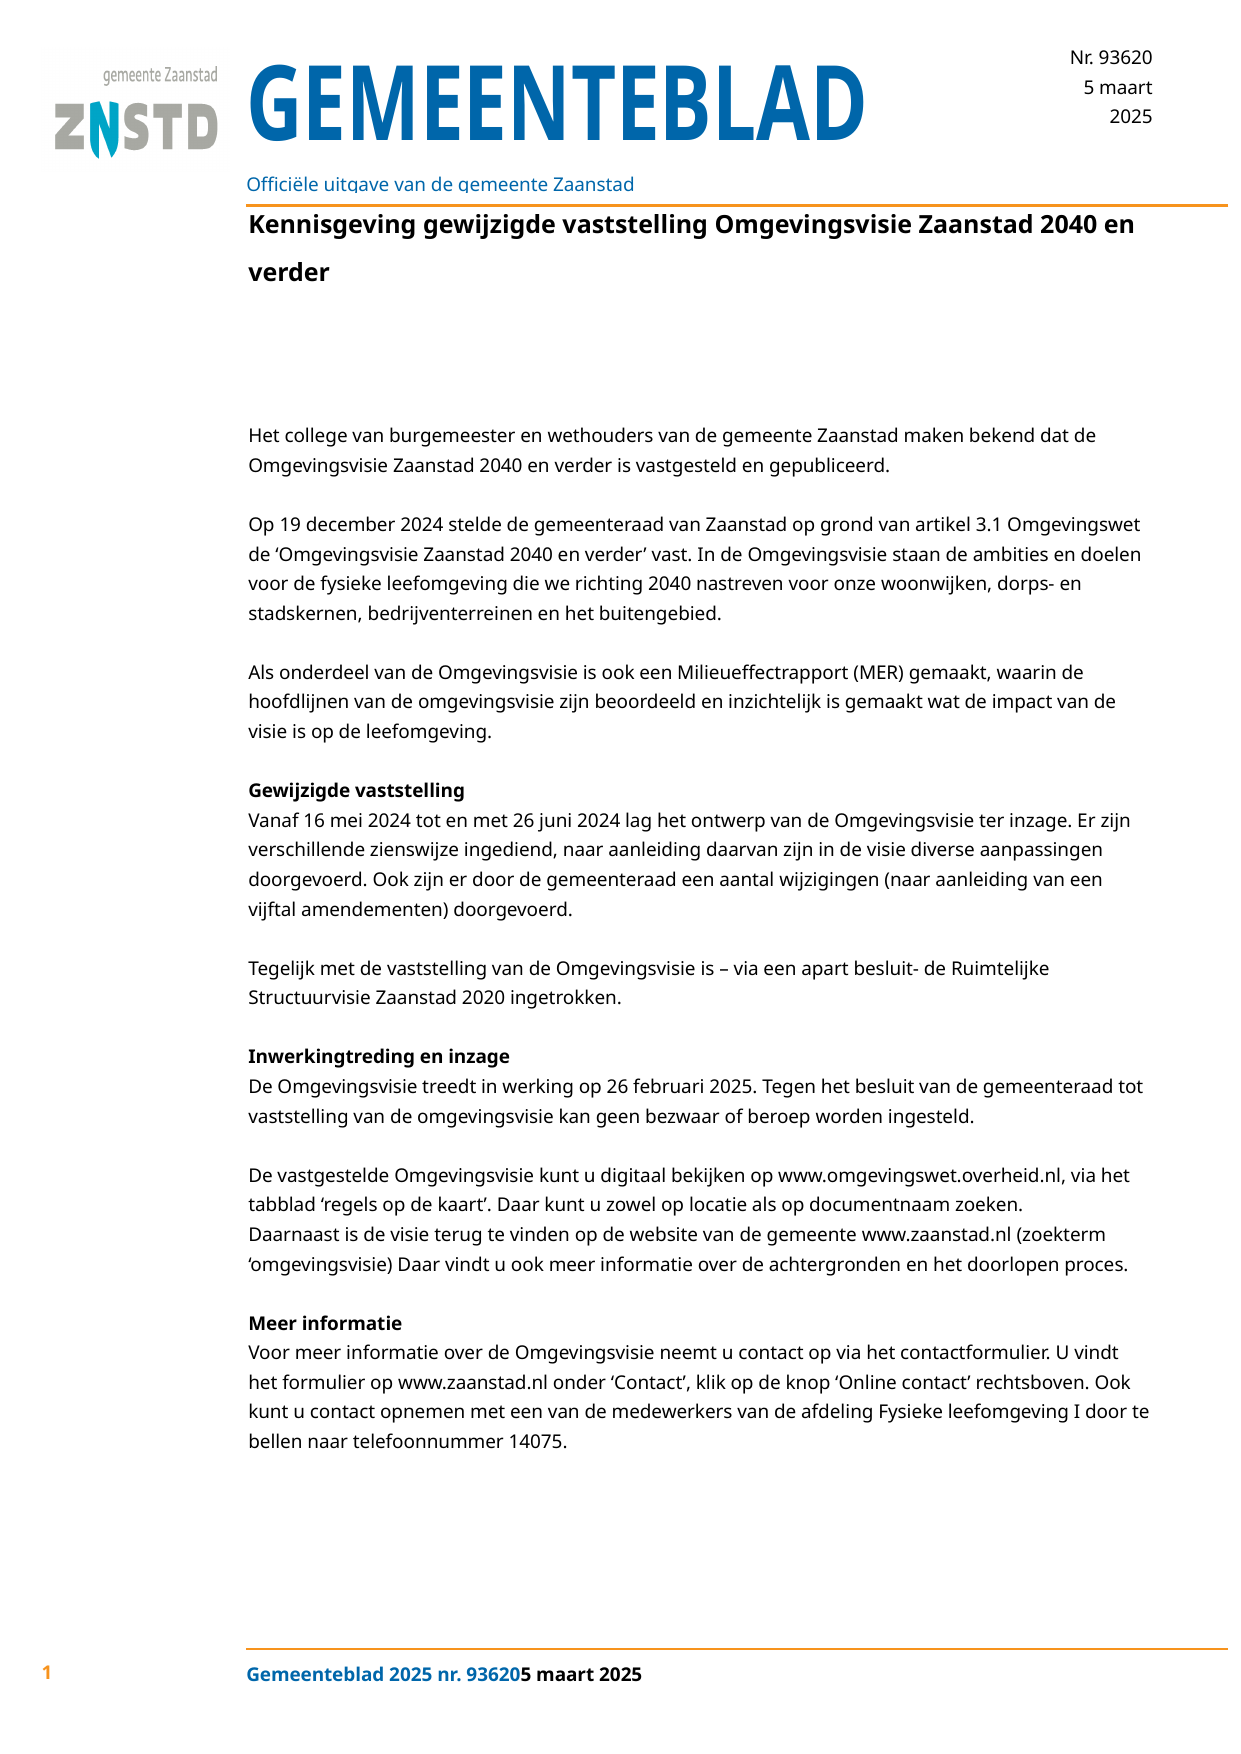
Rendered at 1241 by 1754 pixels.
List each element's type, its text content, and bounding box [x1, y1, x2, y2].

text Kennisgeving gewijzigde vaststelling Omgevingsvisie Zaanstad 2040 en verder [248, 207, 1152, 288]
text Op 19 december 2024 stelde de gemeenteraad van Zaanstad op grond van artikel 3.1 Omgevingswet de ‘Omgevingsvisie Zaanstad 2040 en verder’ vast. In de Omgevingsvisie staan de ambities en doelen voor de fysieke leefomgeving die we richting 2040 nastreven voor onze woonwijken, dorps- en stadskernen, bedrijventerreinen en het buitengebied. [248, 511, 1152, 626]
picture [41, 47, 231, 172]
text Meer informatie [248, 1310, 1152, 1336]
text Voor meer informatie over de Omgevingsvisie neemt u contact op via het contactformulier. U vindt het formulier op www.zaanstad.nl onder ‘Contact’, klik op de knop ‘Online contact’ rechtsboven. Ook kunt u contact opnemen met een van de medewerkers van de afdeling Fysieke leefomgeving I door te bellen naar telefoonnummer 14075. [248, 1339, 1152, 1454]
text Gewijzigde vaststelling [248, 777, 1152, 803]
text De vastgestelde Omgevingsvisie kunt u digitaal bekijken op www.omgevingswet.overheid.nl, via het tabblad ‘regels op de kaart’. Daar kunt u zowel op locatie als op documentnaam zoeken. [248, 1162, 1152, 1217]
text Als onderdeel van de Omgevingsvisie is ook een Milieueffectrapport (MER) gemaakt, waarin de hoofdlijnen van de omgevingsvisie zijn beoordeeld en inzichtelijk is gemaakt wat de impact van de visie is op de leefomgeving. [248, 659, 1152, 744]
text Tegelijk met de vaststelling van de Omgevingsvisie is – via een apart besluit- de Ruimtelijke Structuurvisie Zaanstad 2020 ingetrokken. [248, 955, 1152, 1010]
text Vanaf 16 mei 2024 tot en met 26 juni 2024 lag het ontwerp van de Omgevingsvisie ter inzage. Er zijn verschillende zienswijze ingediend, naar aanleiding daarvan zijn in de visie diverse aanpassingen doorgevoerd. Ook zijn er door de gemeenteraad een aantal wijzigingen (naar aanleiding van een vijftal amendementen) doorgevoerd. [248, 807, 1152, 922]
text De Omgevingsvisie treedt in werking op 26 februari 2025. Tegen het besluit van de gemeenteraad tot vaststelling van de omgevingsvisie kan geen bezwaar of beroep worden ingesteld. [248, 1073, 1152, 1129]
text Daarnaast is de visie terug te vinden op de website van de gemeente www.zaanstad.nl (zoekterm ‘omgevingsvisie) Daar vindt u ook meer informatie over de achtergronden en het doorlopen proces. [248, 1221, 1152, 1277]
text Inwerkingtreding en inzage [248, 1044, 1152, 1069]
text Het college van burgemeester en wethouders van de gemeente Zaanstad maken bekend dat de Omgevingsvisie Zaanstad 2040 en verder is vastgesteld en gepubliceerd. [248, 422, 1152, 478]
